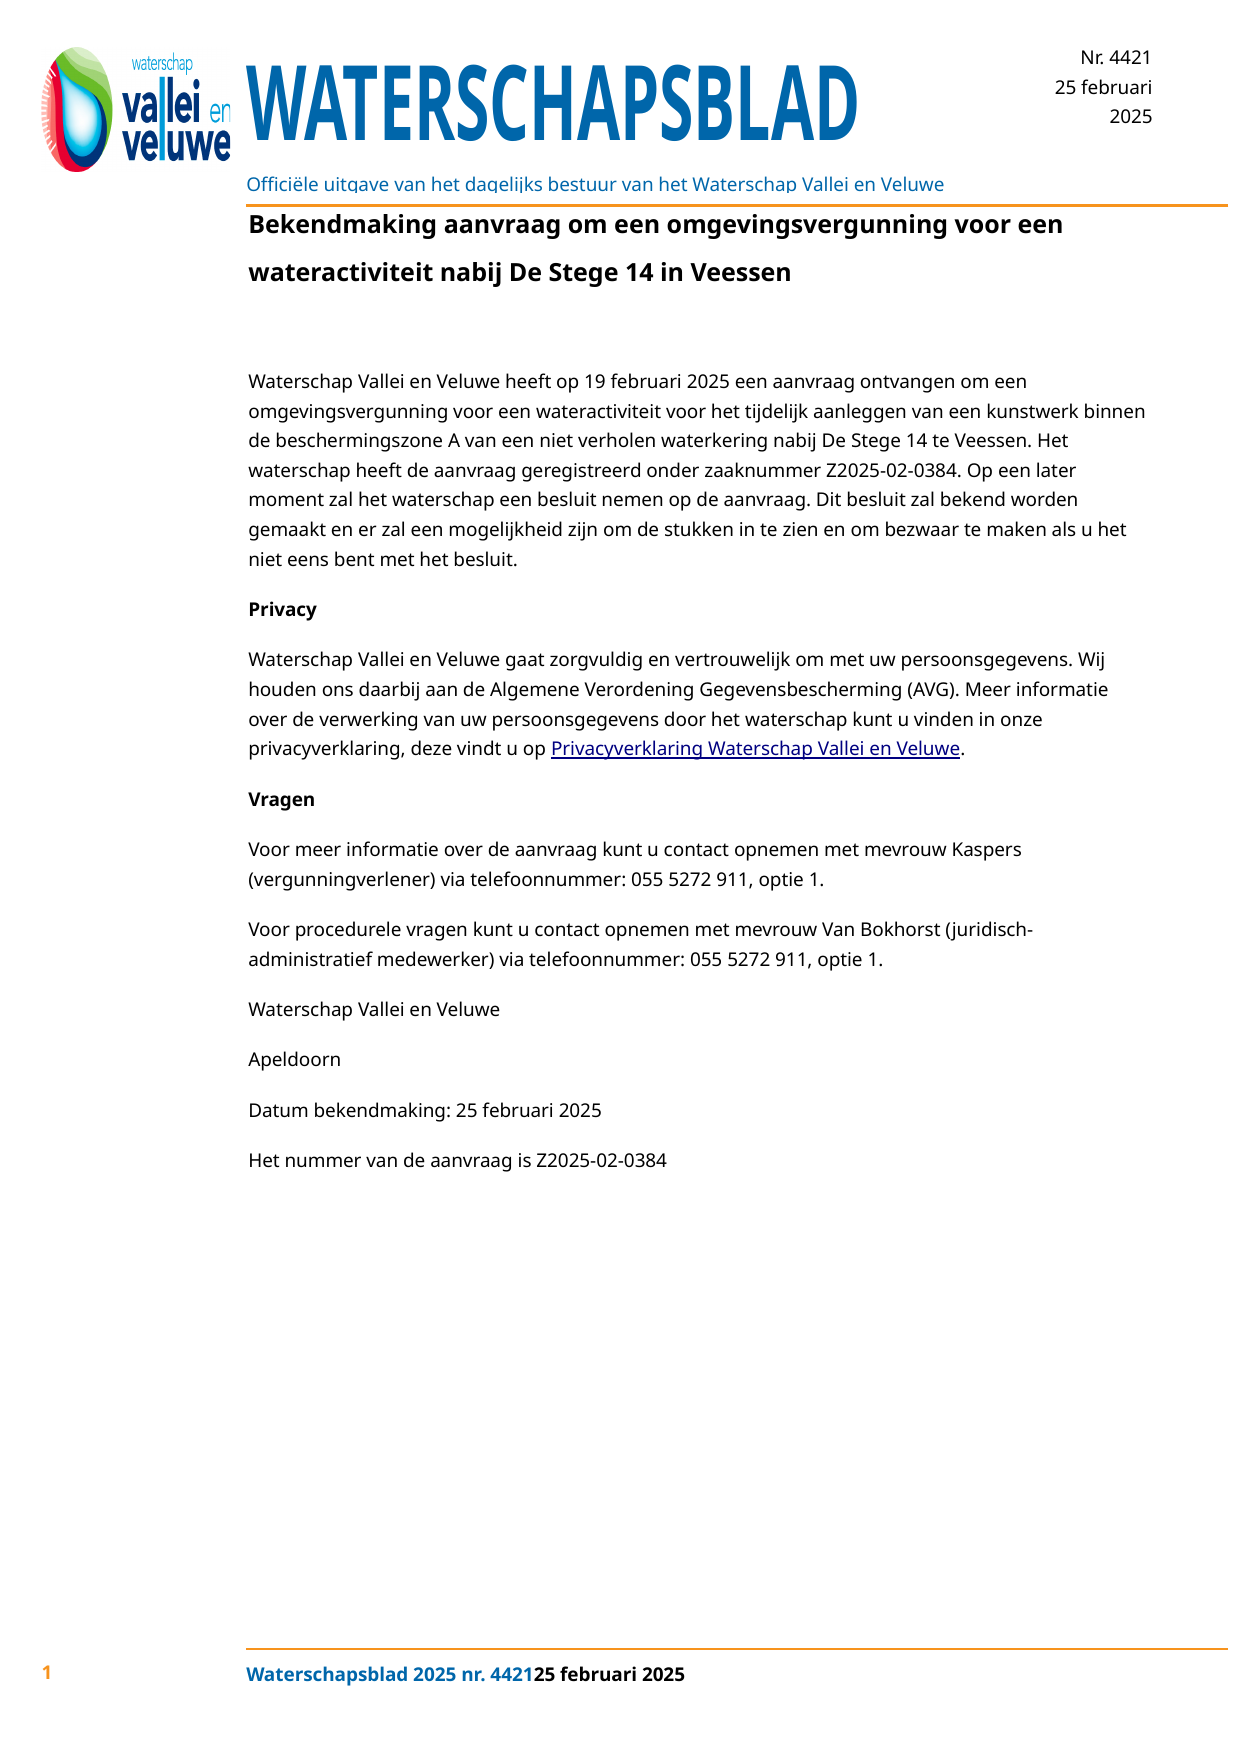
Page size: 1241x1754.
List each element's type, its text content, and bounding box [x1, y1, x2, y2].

picture [41, 47, 231, 172]
text Vragen [248, 786, 1152, 812]
text Waterschap Vallei en Veluwe gaat zorgvuldig en vertrouwelijk om met uw persoonsgegevens. Wij houden ons daarbij aan de Algemene Verordening Gegevensbescherming (AVG). Meer informatie over de verwerking van uw persoonsgegevens door het waterschap kunt u vinden in onze privacyverklaring, deze vindt u op Privacyverklaring Waterschap Vallei en Veluwe. [248, 647, 1152, 761]
text Bekendmaking aanvraag om een omgevingsvergunning voor een wateractiviteit nabij De Stege 14 in Veessen [248, 207, 1152, 288]
text Voor meer informatie over de aanvraag kunt u contact opnemen met mevrouw Kaspers (vergunningverlener) via telefoonnummer: 055 5272 911, optie 1. [248, 836, 1152, 892]
text Datum bekendmaking: 25 februari 2025 [248, 1097, 1152, 1123]
text Het nummer van de aanvraag is Z2025-02-0384 [248, 1147, 1152, 1173]
text Privacy [248, 596, 1152, 622]
text Apeldoorn [248, 1047, 1152, 1072]
text Waterschap Vallei en Veluwe heeft op 19 februari 2025 een aanvraag ontvangen om een omgevingsvergunning voor een wateractiviteit voor het tijdelijk aanleggen van een kunstwerk binnen de beschermingszone A van een niet verholen waterkering nabij De Stege 14 te Veessen. Het waterschap heeft de aanvraag geregistreerd onder zaaknummer Z2025-02-0384. Op een later moment zal het waterschap een besluit nemen op de aanvraag. Dit besluit zal bekend worden gemaakt en er zal een mogelijkheid zijn om de stukken in te zien en om bezwaar te maken als u het niet eens bent met het besluit. [248, 368, 1152, 572]
text Waterschap Vallei en Veluwe [248, 996, 1152, 1022]
text Voor procedurele vragen kunt u contact opnemen met mevrouw Van Bokhorst (juridisch-administratief medewerker) via telefoonnummer: 055 5272 911, optie 1. [248, 916, 1152, 972]
